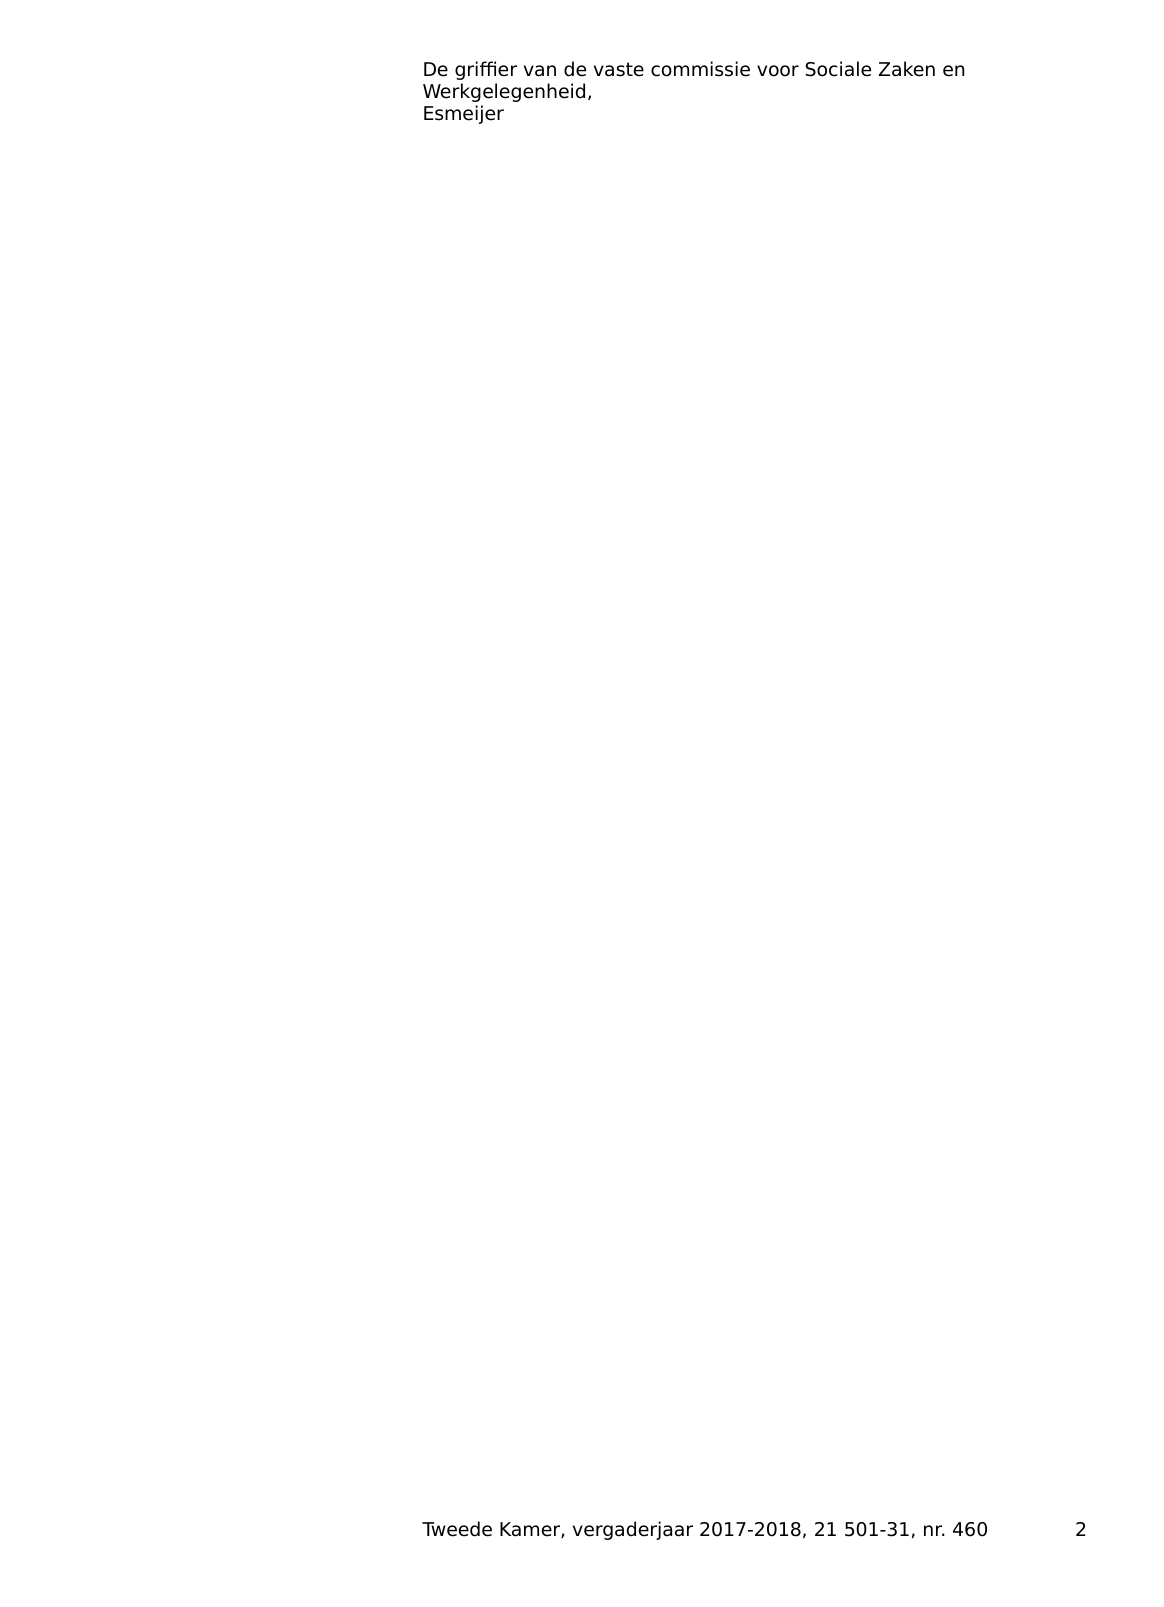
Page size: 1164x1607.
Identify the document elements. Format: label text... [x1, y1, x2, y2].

text De griffier van de vaste commissie voor Sociale Zaken en Werkgelegenheid, Esmeijer [422, 59, 1087, 125]
